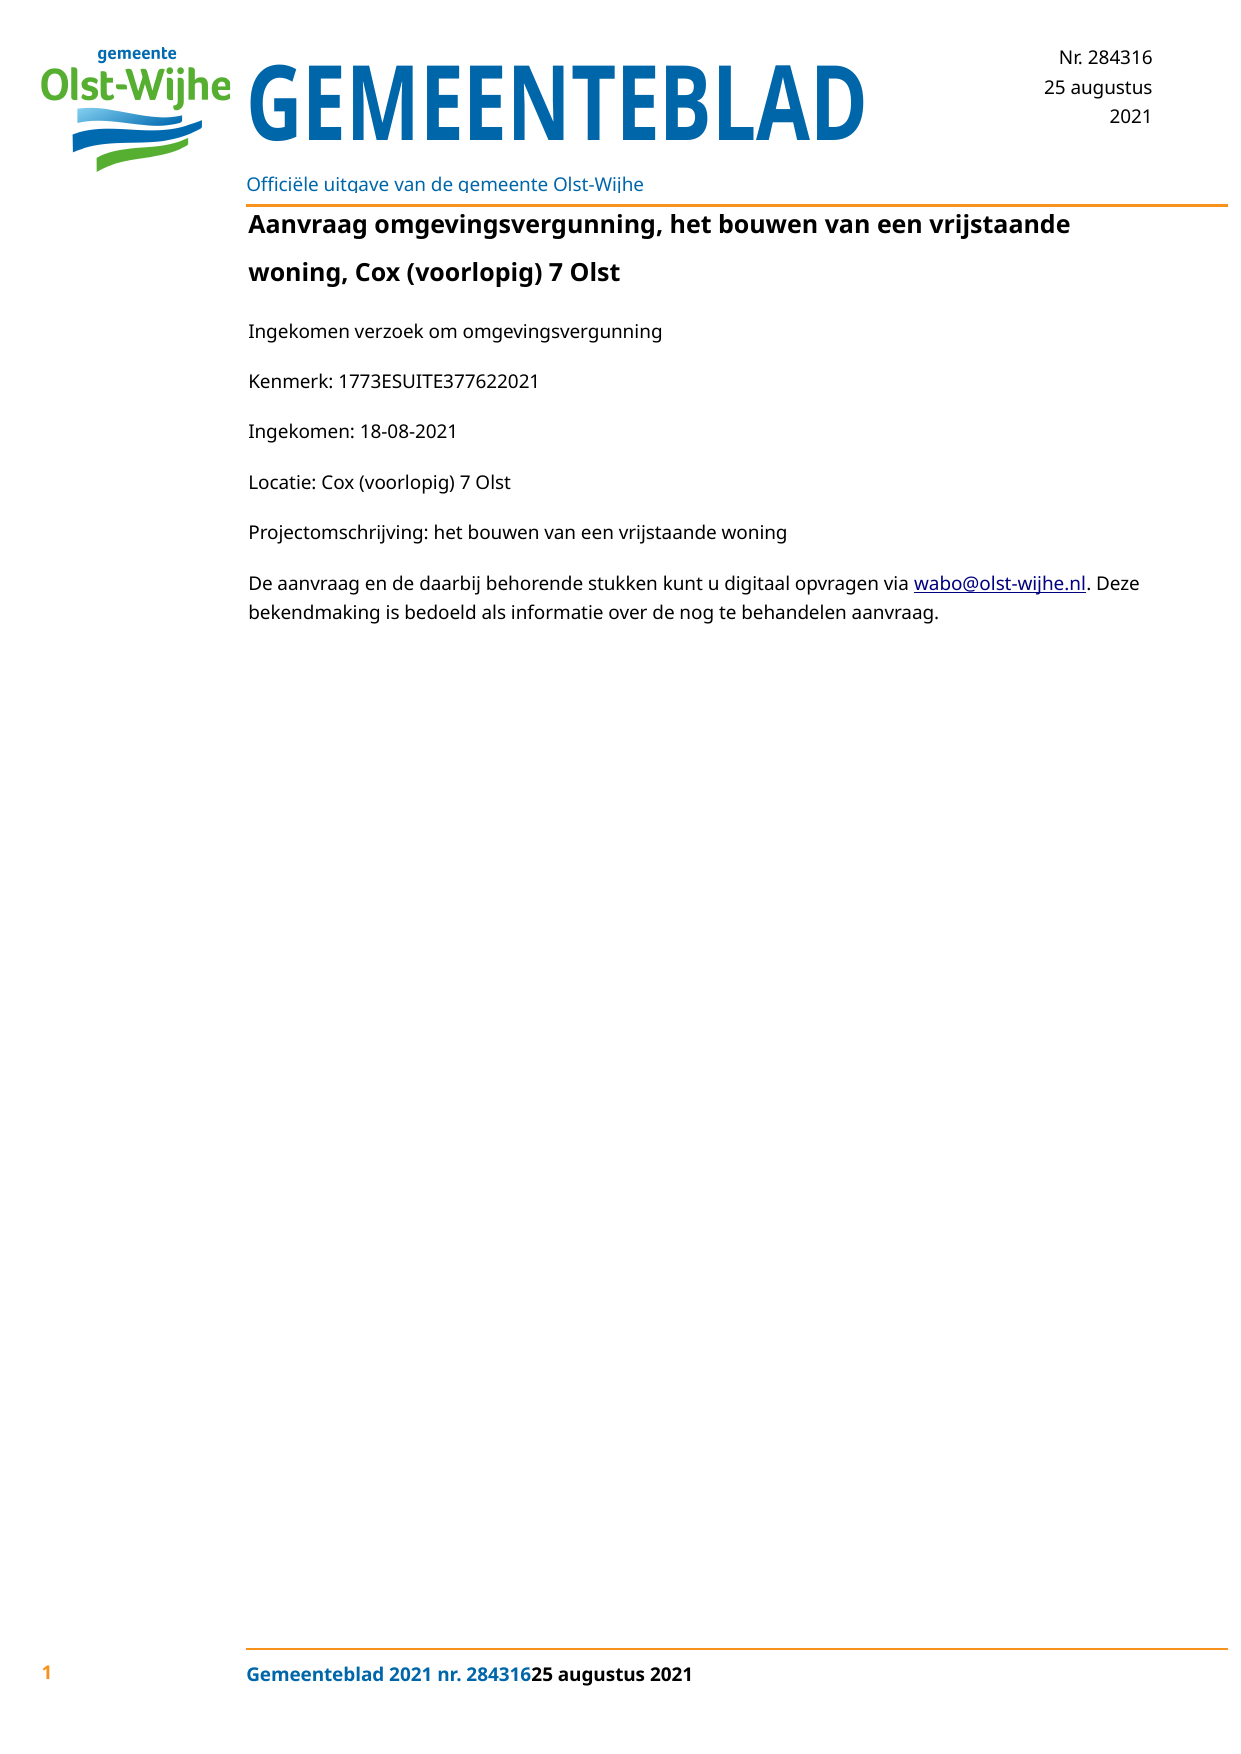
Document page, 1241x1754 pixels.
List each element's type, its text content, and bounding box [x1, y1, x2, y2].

text Projectomschrijving: het bouwen van een vrijstaande woning [248, 519, 1152, 545]
text Aanvraag omgevingsvergunning, het bouwen van een vrijstaande woning, Cox (voorlopig) 7 Olst [248, 207, 1152, 288]
text De aanvraag en de daarbij behorende stukken kunt u digitaal opvragen via wabo@olst-wijhe.nl. Deze bekendmaking is bedoeld als informatie over de nog te behandelen aanvraag. [248, 570, 1152, 625]
picture [41, 47, 231, 172]
text Kenmerk: 1773ESUITE377622021 [248, 368, 1152, 394]
text Ingekomen: 18-08-2021 [248, 419, 1152, 444]
text Locatie: Cox (voorlopig) 7 Olst [248, 469, 1152, 495]
text Ingekomen verzoek om omgevingsvergunning [248, 318, 1152, 344]
